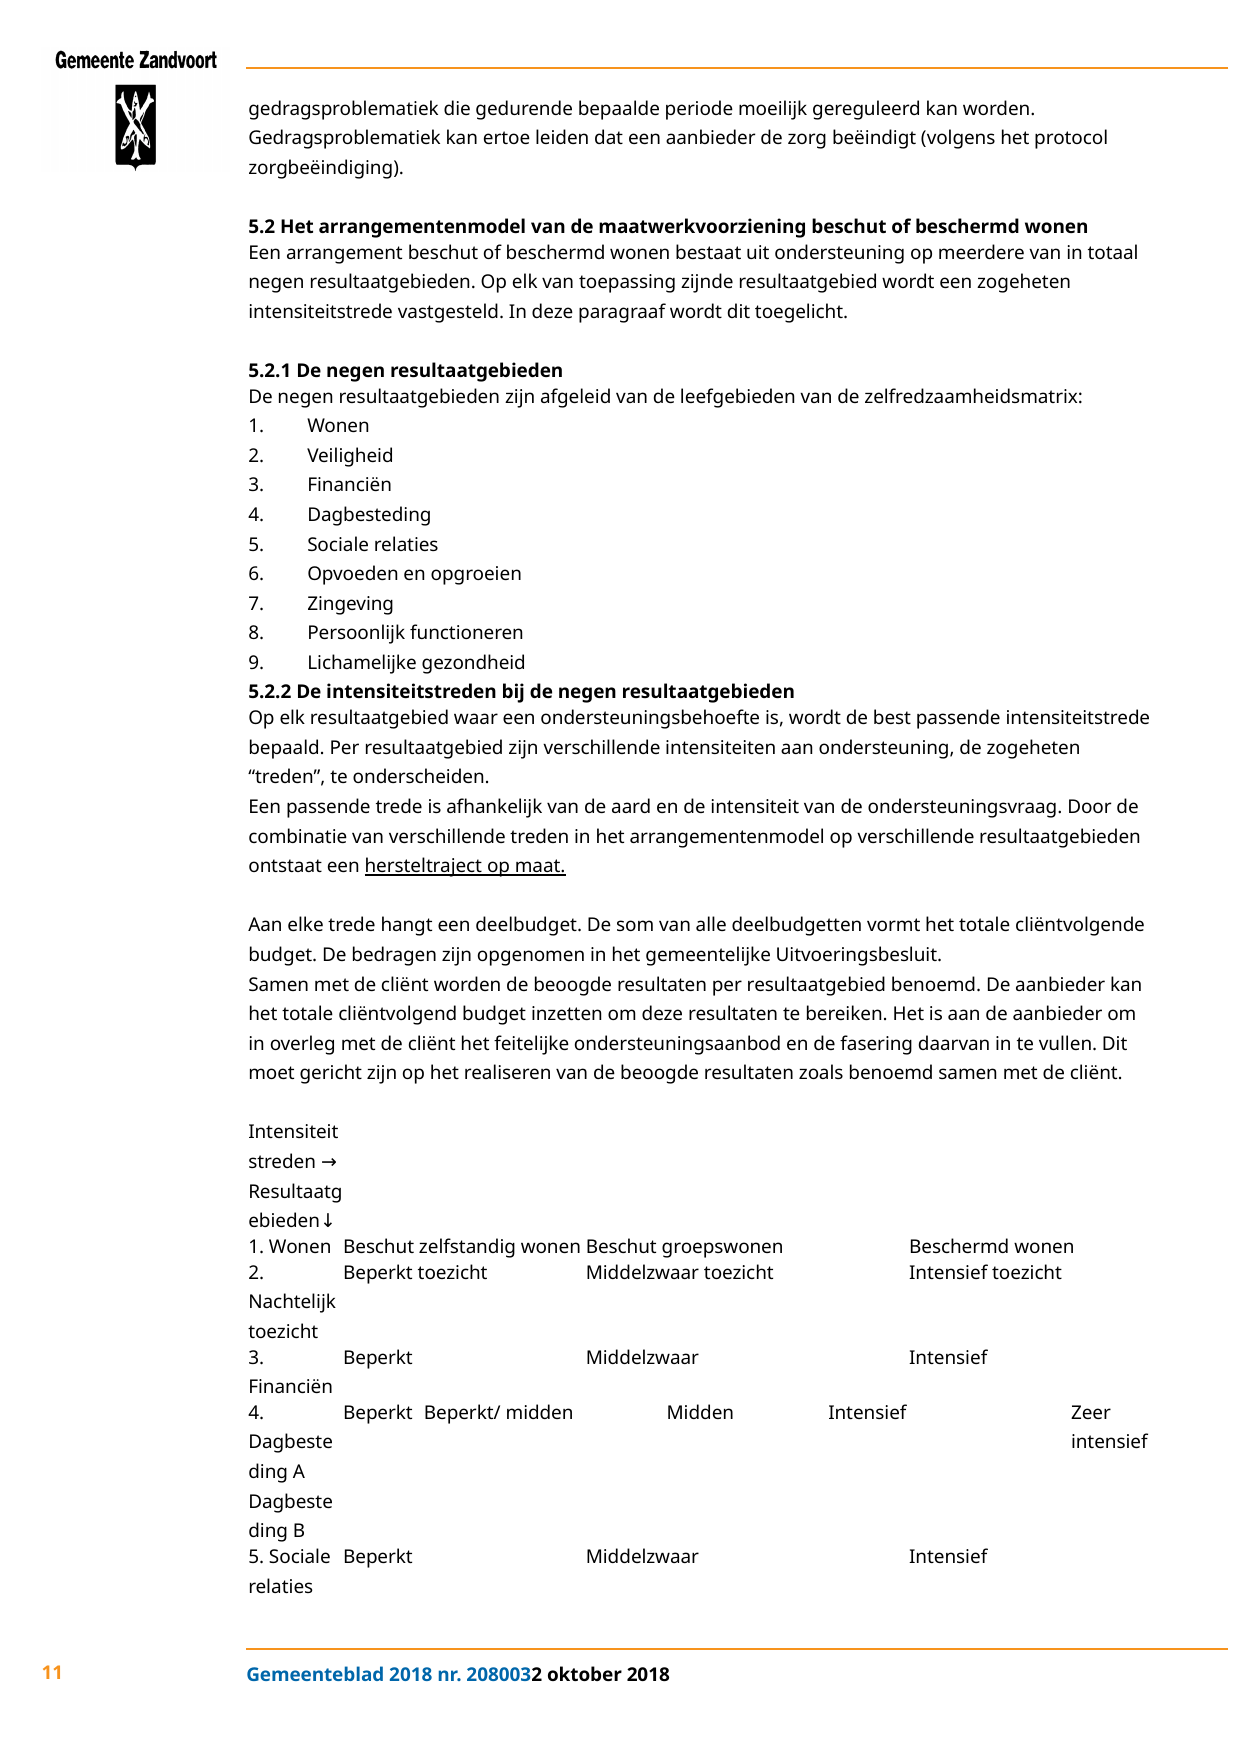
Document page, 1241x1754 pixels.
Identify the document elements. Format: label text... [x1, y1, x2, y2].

table_cell Intensief toezicht [909, 1259, 1152, 1344]
text Een passende trede is afhankelijk van de aard en de intensiteit van de ondersteuningsvraag. Door de combinatie van verschillende treden in het arrangementenmodel op verschillende resultaatgebieden ontstaat een hersteltraject op maat. [248, 793, 1152, 878]
list Veiligheid [248, 442, 1152, 468]
text Een arrangement beschut of beschermd wonen bestaat uit ondersteuning op meerdere van in totaal negen resultaatgebieden. Op elk van toepassing zijnde resultaatgebied wordt een zogeheten intensiteitstrede vastgesteld. In deze paragraaf wordt dit toegelicht. [248, 239, 1152, 324]
text 5.2.2 De intensiteitstreden bij de negen resultaatgebieden [248, 679, 1152, 704]
table_header [343, 1119, 1152, 1233]
table_cell 2. Nachtelijk toezicht [248, 1259, 343, 1344]
table_cell Beperkt/ midden [424, 1399, 666, 1543]
list Lichamelijke gezondheid [248, 649, 1152, 675]
table_cell Middelzwaar [586, 1543, 909, 1598]
list Persoonlijk functioneren [248, 619, 1152, 645]
table_cell 3. Financiën [248, 1344, 343, 1399]
table_cell 5. Sociale relaties [248, 1543, 343, 1598]
table_cell Beperkt [343, 1399, 424, 1543]
list Wonen [248, 412, 1152, 438]
text 5.2.1 De negen resultaatgebieden [248, 357, 1152, 383]
table_cell Beperkt toezicht [343, 1259, 586, 1344]
text 5.2 Het arrangementenmodel van de maatwerkvoorziening beschut of beschermd wonen [248, 213, 1152, 239]
text Op elk resultaatgebied waar een ondersteuningsbehoefte is, wordt de best passende intensiteitstrede bepaald. Per resultaatgebied zijn verschillende intensiteiten aan ondersteuning, de zogeheten “treden”, te onderscheiden. [248, 704, 1152, 789]
table_cell Zeer intensief [1071, 1399, 1152, 1543]
table_cell Intensief [828, 1399, 1071, 1543]
text De negen resultaatgebieden zijn afgeleid van de leefgebieden van de zelfredzaamheidsmatrix: [248, 383, 1152, 409]
text Aan elke trede hangt een deelbudget. De som van alle deelbudgetten vormt het totale cliëntvolgende budget. De bedragen zijn opgenomen in het gemeentelijke Uitvoeringsbesluit. [248, 912, 1152, 967]
list Sociale relaties [248, 531, 1152, 557]
text Samen met de cliënt worden de beoogde resultaten per resultaatgebied benoemd. De aanbieder kan het totale cliëntvolgend budget inzetten om deze resultaten te bereiken. Het is aan de aanbieder om in overleg met de cliënt het feitelijke ondersteuningsaanbod en de fasering daarvan in te vullen. Dit moet gericht zijn op het realiseren van de beoogde resultaten zoals benoemd samen met de cliënt. [248, 971, 1152, 1085]
table_cell Beperkt [343, 1344, 586, 1399]
table_cell Middelzwaar toezicht [586, 1259, 909, 1344]
table_cell 4. Dagbesteding A Dagbesteding B [248, 1399, 343, 1543]
table_cell Intensief [909, 1344, 1152, 1399]
table_cell Beschut groepswonen [586, 1233, 909, 1259]
table_cell Beschut zelfstandig wonen [343, 1233, 586, 1259]
list Zingeving [248, 590, 1152, 616]
list Dagbesteding [248, 501, 1152, 527]
list Opvoeden en opgroeien [248, 560, 1152, 586]
list Financiën [248, 472, 1152, 497]
picture [41, 47, 231, 172]
text gedragsproblematiek die gedurende bepaalde periode moeilijk gereguleerd kan worden. Gedragsproblematiek kan ertoe leiden dat een aanbieder de zorg beëindigt (volgens het protocol zorgbeëindiging). [248, 95, 1152, 180]
table_cell Beschermd wonen [909, 1233, 1152, 1259]
table_cell Intensief [909, 1543, 1152, 1598]
table_cell 1. Wonen [248, 1233, 343, 1259]
table_cell Middelzwaar [586, 1344, 909, 1399]
table_cell Beperkt [343, 1543, 586, 1598]
table_header Intensiteitstreden → Resultaatgebieden↓ [248, 1119, 343, 1233]
table_cell Midden [666, 1399, 828, 1543]
